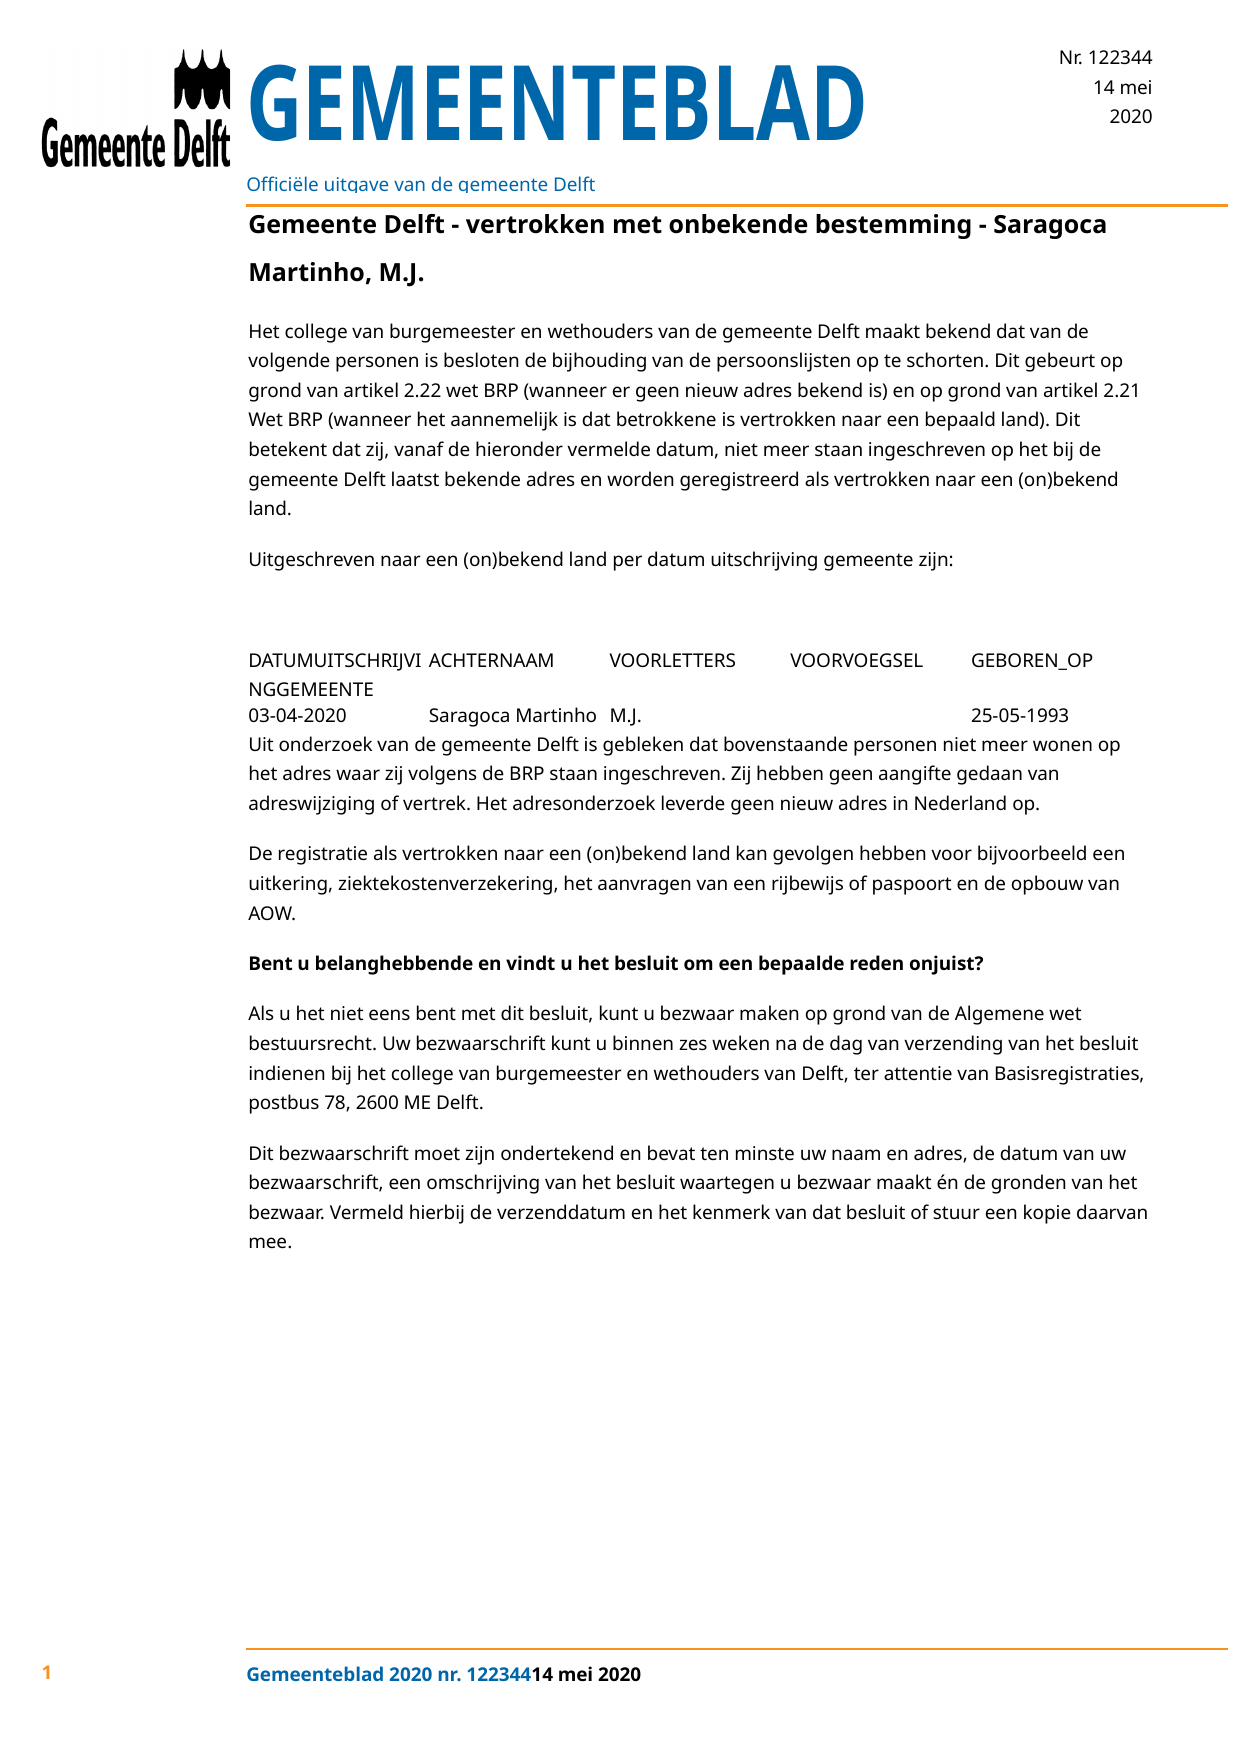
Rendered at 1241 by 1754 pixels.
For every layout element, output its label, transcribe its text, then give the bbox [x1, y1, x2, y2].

table_header ACHTERNAAM [429, 647, 609, 702]
text De registratie als vertrokken naar een (on)bekend land kan gevolgen hebben voor bijvoorbeeld een uitkering, ziektekostenverzekering, het aanvragen van een rijbewijs of paspoort en de opbouw van AOW. [248, 841, 1152, 926]
table_cell 03-04-2020 [248, 702, 429, 728]
text Het college van burgemeester en wethouders van de gemeente Delft maakt bekend dat van de volgende personen is besloten de bijhouding van de persoonslijsten op te schorten. Dit gebeurt op grond van artikel 2.22 wet BRP (wanneer er geen nieuw adres bekend is) en op grond van artikel 2.21 Wet BRP (wanneer het aannemelijk is dat betrokkene is vertrokken naar een bepaald land). Dit betekent dat zij, vanaf de hieronder vermelde datum, niet meer staan ingeschreven op het bij de gemeente Delft laatst bekende adres en worden geregistreerd als vertrokken naar een (on)bekend land. [248, 318, 1152, 521]
text Uit onderzoek van de gemeente Delft is gebleken dat bovenstaande personen niet meer wonen op het adres waar zij volgens de BRP staan ingeschreven. Zij hebben geen aangifte gedaan van adreswijziging of vertrek. Het adresonderzoek leverde geen nieuw adres in Nederland op. [248, 731, 1152, 816]
table_cell M.J. [609, 702, 790, 728]
table_cell 25-05-1993 [971, 702, 1152, 728]
text Als u het niet eens bent met dit besluit, kunt u bezwaar maken op grond van de Algemene wet bestuursrecht. Uw bezwaarschrift kunt u binnen zes weken na de dag van verzending van het besluit indienen bij het college van burgemeester en wethouders van Delft, ter attentie van Basisregistraties, postbus 78, 2600 ME Delft. [248, 1001, 1152, 1115]
text Gemeente Delft - vertrokken met onbekende bestemming - Saragoca Martinho, M.J. [248, 207, 1152, 288]
text Bent u belanghebbende en vindt u het besluit om een bepaalde reden onjuist? [248, 950, 1152, 976]
table_header VOORLETTERS [609, 647, 790, 702]
picture [41, 47, 231, 172]
text Uitgeschreven naar een (on)bekend land per datum uitschrijving gemeente zijn: [248, 546, 1152, 572]
table_header DATUMUITSCHRIJVINGGEMEENTE [248, 647, 429, 702]
text Dit bezwaarschrift moet zijn ondertekend en bevat ten minste uw naam en adres, de datum van uw bezwaarschrift, een omschrijving van het besluit waartegen u bezwaar maakt én de gronden van het bezwaar. Vermeld hierbij de verzenddatum en het kenmerk van dat besluit of stuur een kopie daarvan mee. [248, 1140, 1152, 1254]
table_header GEBOREN_OP [971, 647, 1152, 702]
table_cell [790, 702, 971, 728]
table_header VOORVOEGSEL [790, 647, 971, 702]
table_cell Saragoca Martinho [429, 702, 609, 728]
